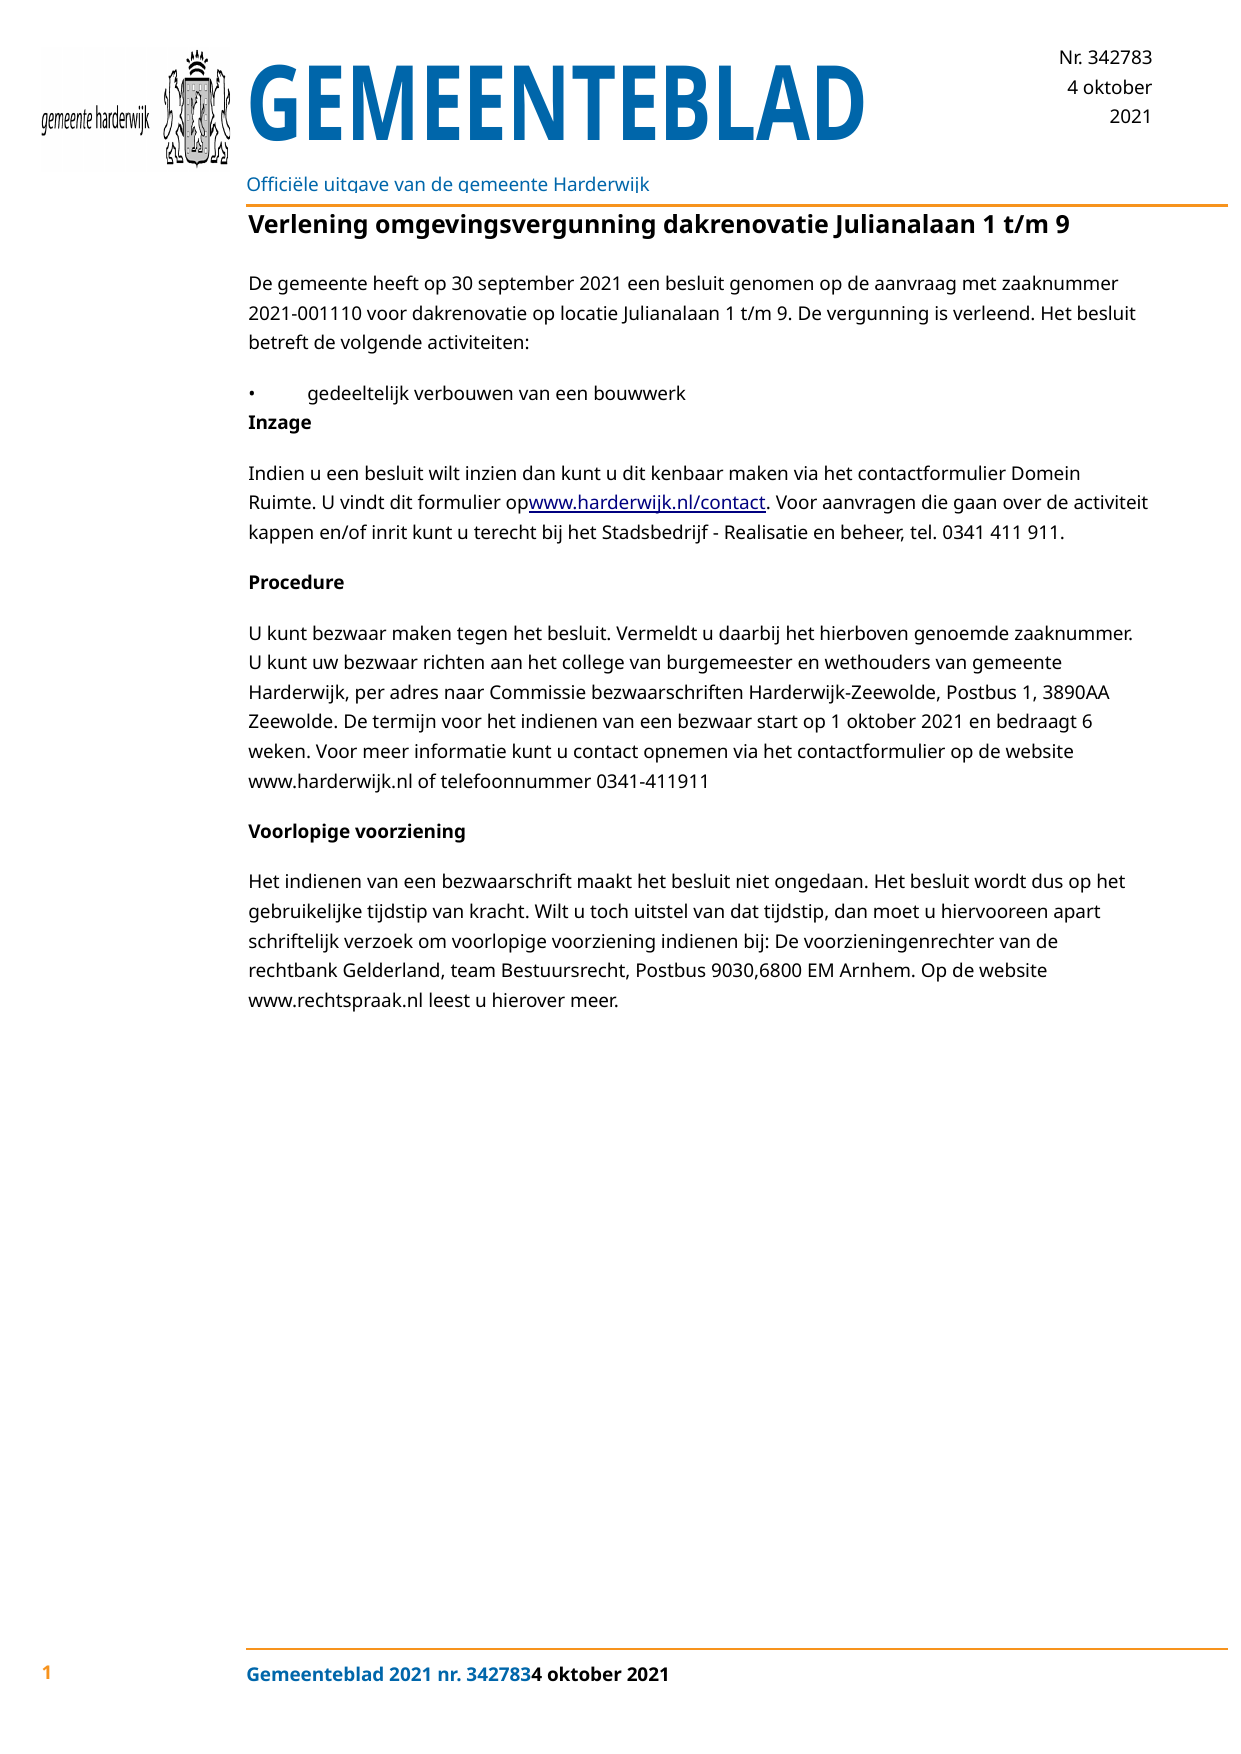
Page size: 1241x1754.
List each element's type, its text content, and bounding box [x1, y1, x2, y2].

text Voorlopige voorziening [248, 818, 1152, 844]
text Het indienen van een bezwaarschrift maakt het besluit niet ongedaan. Het besluit wordt dus op het gebruikelijke tijdstip van kracht. Wilt u toch uitstel van dat tijdstip, dan moet u hiervooreen apart schriftelijk verzoek om voorlopige voorziening indienen bij: De voorzieningenrechter van de rechtbank Gelderland, team Bestuursrecht, Postbus 9030,6800 EM Arnhem. Op de website www.rechtspraak.nl leest u hierover meer. [248, 869, 1152, 1013]
picture [41, 47, 231, 172]
list gedeeltelijk verbouwen van een bouwwerk [248, 380, 1152, 406]
text Indien u een besluit wilt inzien dan kunt u dit kenbaar maken via het contactformulier Domein Ruimte. U vindt dit formulier opwww.harderwijk.nl/contact. Voor aanvragen die gaan over de activiteit kappen en/of inrit kunt u terecht bij het Stadsbedrijf - Realisatie en beheer, tel. 0341 411 911. [248, 460, 1152, 545]
text Inzage [248, 409, 1152, 435]
text U kunt bezwaar maken tegen het besluit. Vermeldt u daarbij het hierboven genoemde zaaknummer. U kunt uw bezwaar richten aan het college van burgemeester en wethouders van gemeente Harderwijk, per adres naar Commissie bezwaarschriften Harderwijk-Zeewolde, Postbus 1, 3890AA Zeewolde. De termijn voor het indienen van een bezwaar start op 1 oktober 2021 en bedraagt 6 weken. Voor meer informatie kunt u contact opnemen via het contactformulier op de website www.harderwijk.nl of telefoonnummer 0341-411911 [248, 620, 1152, 793]
text De gemeente heeft op 30 september 2021 een besluit genomen op de aanvraag met zaaknummer 2021-001110 voor dakrenovatie op locatie Julianalaan 1 t/m 9. De vergunning is verleend. Het besluit betreft de volgende activiteiten: [248, 270, 1152, 355]
text Procedure [248, 569, 1152, 595]
text Verlening omgevingsvergunning dakrenovatie Julianalaan 1 t/m 9 [248, 207, 1152, 241]
